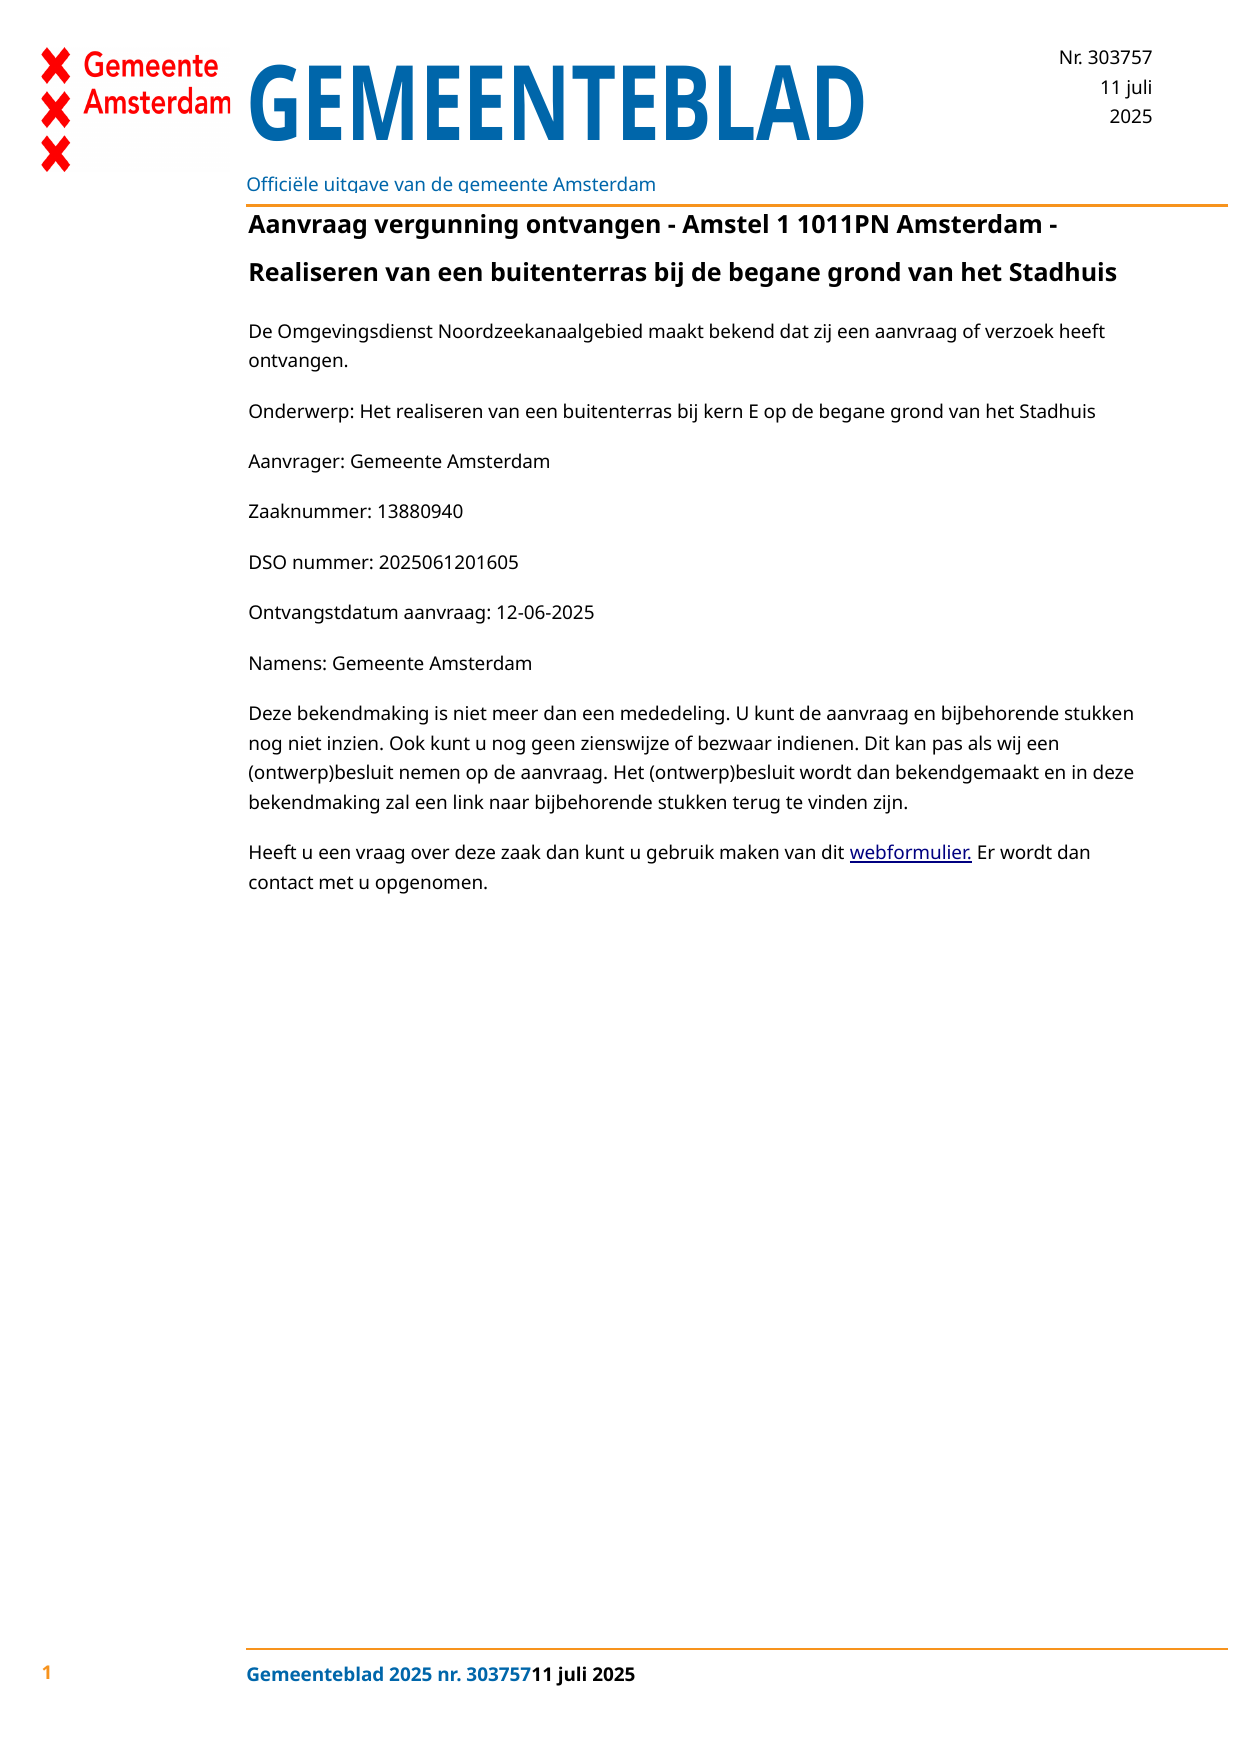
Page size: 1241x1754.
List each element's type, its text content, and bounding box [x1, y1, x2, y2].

text De Omgevingsdienst Noordzeekanaalgebied maakt bekend dat zij een aanvraag of verzoek heeft ontvangen. [248, 318, 1152, 373]
picture [41, 47, 231, 172]
text Zaaknummer: 13880940 [248, 499, 1152, 524]
text Onderwerp: Het realiseren van een buitenterras bij kern E op de begane grond van het Stadhuis [248, 398, 1152, 424]
text Ontvangstdatum aanvraag: 12-06-2025 [248, 599, 1152, 625]
text Namens: Gemeente Amsterdam [248, 650, 1152, 676]
text Aanvrager: Gemeente Amsterdam [248, 448, 1152, 474]
text Heeft u een vraag over deze zaak dan kunt u gebruik maken van dit webformulier. Er wordt dan contact met u opgenomen. [248, 839, 1152, 895]
text Aanvraag vergunning ontvangen - Amstel 1 1011PN Amsterdam - Realiseren van een buitenterras bij de begane grond van het Stadhuis [248, 207, 1152, 288]
text Deze bekendmaking is niet meer dan een mededeling. U kunt de aanvraag en bijbehorende stukken nog niet inzien. Ook kunt u nog geen zienswijze of bezwaar indienen. Dit kan pas als wij een (ontwerp)besluit nemen op de aanvraag. Het (ontwerp)besluit wordt dan bekendgemaakt en in deze bekendmaking zal een link naar bijbehorende stukken terug te vinden zijn. [248, 700, 1152, 815]
text DSO nummer: 2025061201605 [248, 549, 1152, 575]
